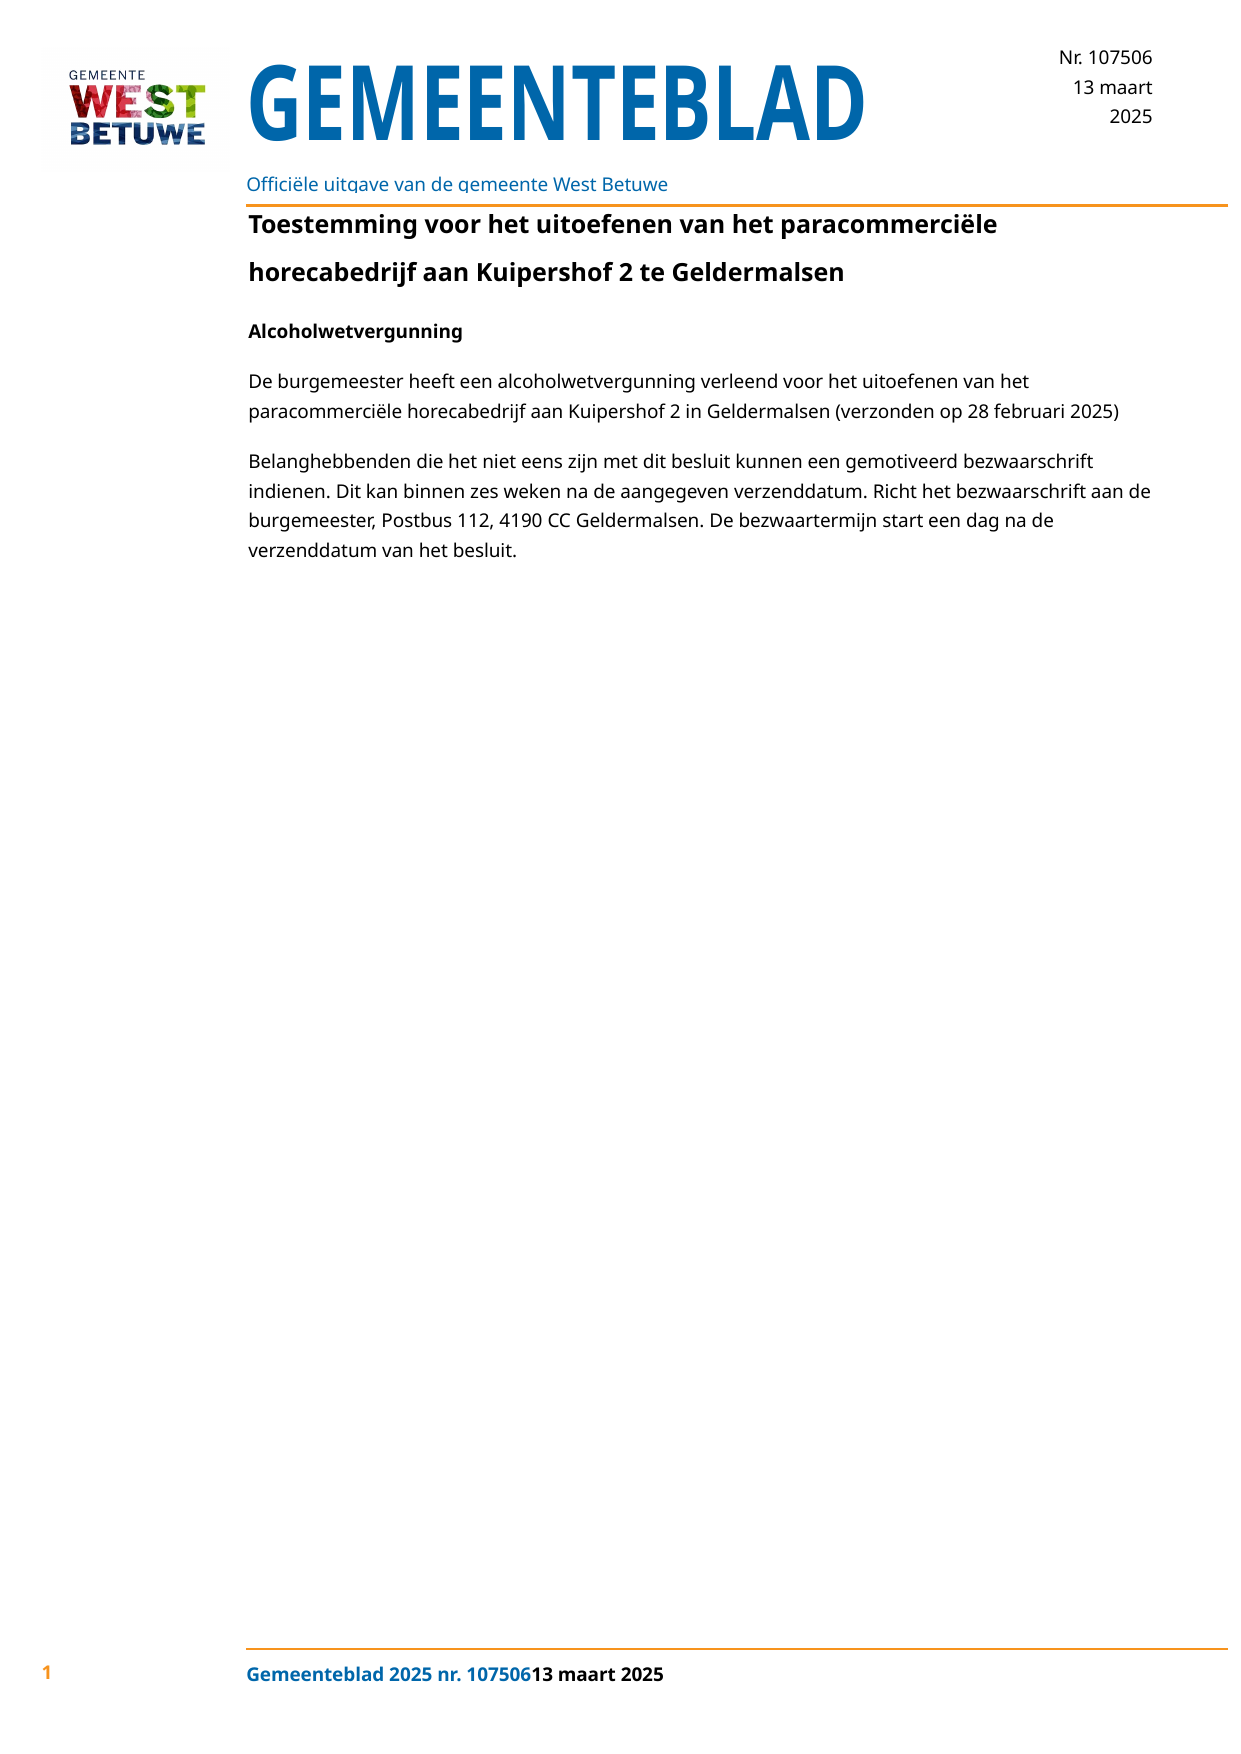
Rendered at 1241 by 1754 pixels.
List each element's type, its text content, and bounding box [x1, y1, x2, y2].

text Toestemming voor het uitoefenen van het paracommerciële horecabedrijf aan Kuipershof 2 te Geldermalsen [248, 207, 1152, 288]
text De burgemeester heeft een alcoholwetvergunning verleend voor het uitoefenen van het paracommerciële horecabedrijf aan Kuipershof 2 in Geldermalsen (verzonden op 28 februari 2025) [248, 368, 1152, 424]
text Belanghebbenden die het niet eens zijn met dit besluit kunnen een gemotiveerd bezwaarschrift indienen. Dit kan binnen zes weken na de aangegeven verzenddatum. Richt het bezwaarschrift aan de burgemeester, Postbus 112, 4190 CC Geldermalsen. De bezwaartermijn start een dag na de verzenddatum van het besluit. [248, 448, 1152, 563]
text Alcoholwetvergunning [248, 318, 1152, 344]
picture [41, 47, 231, 172]
